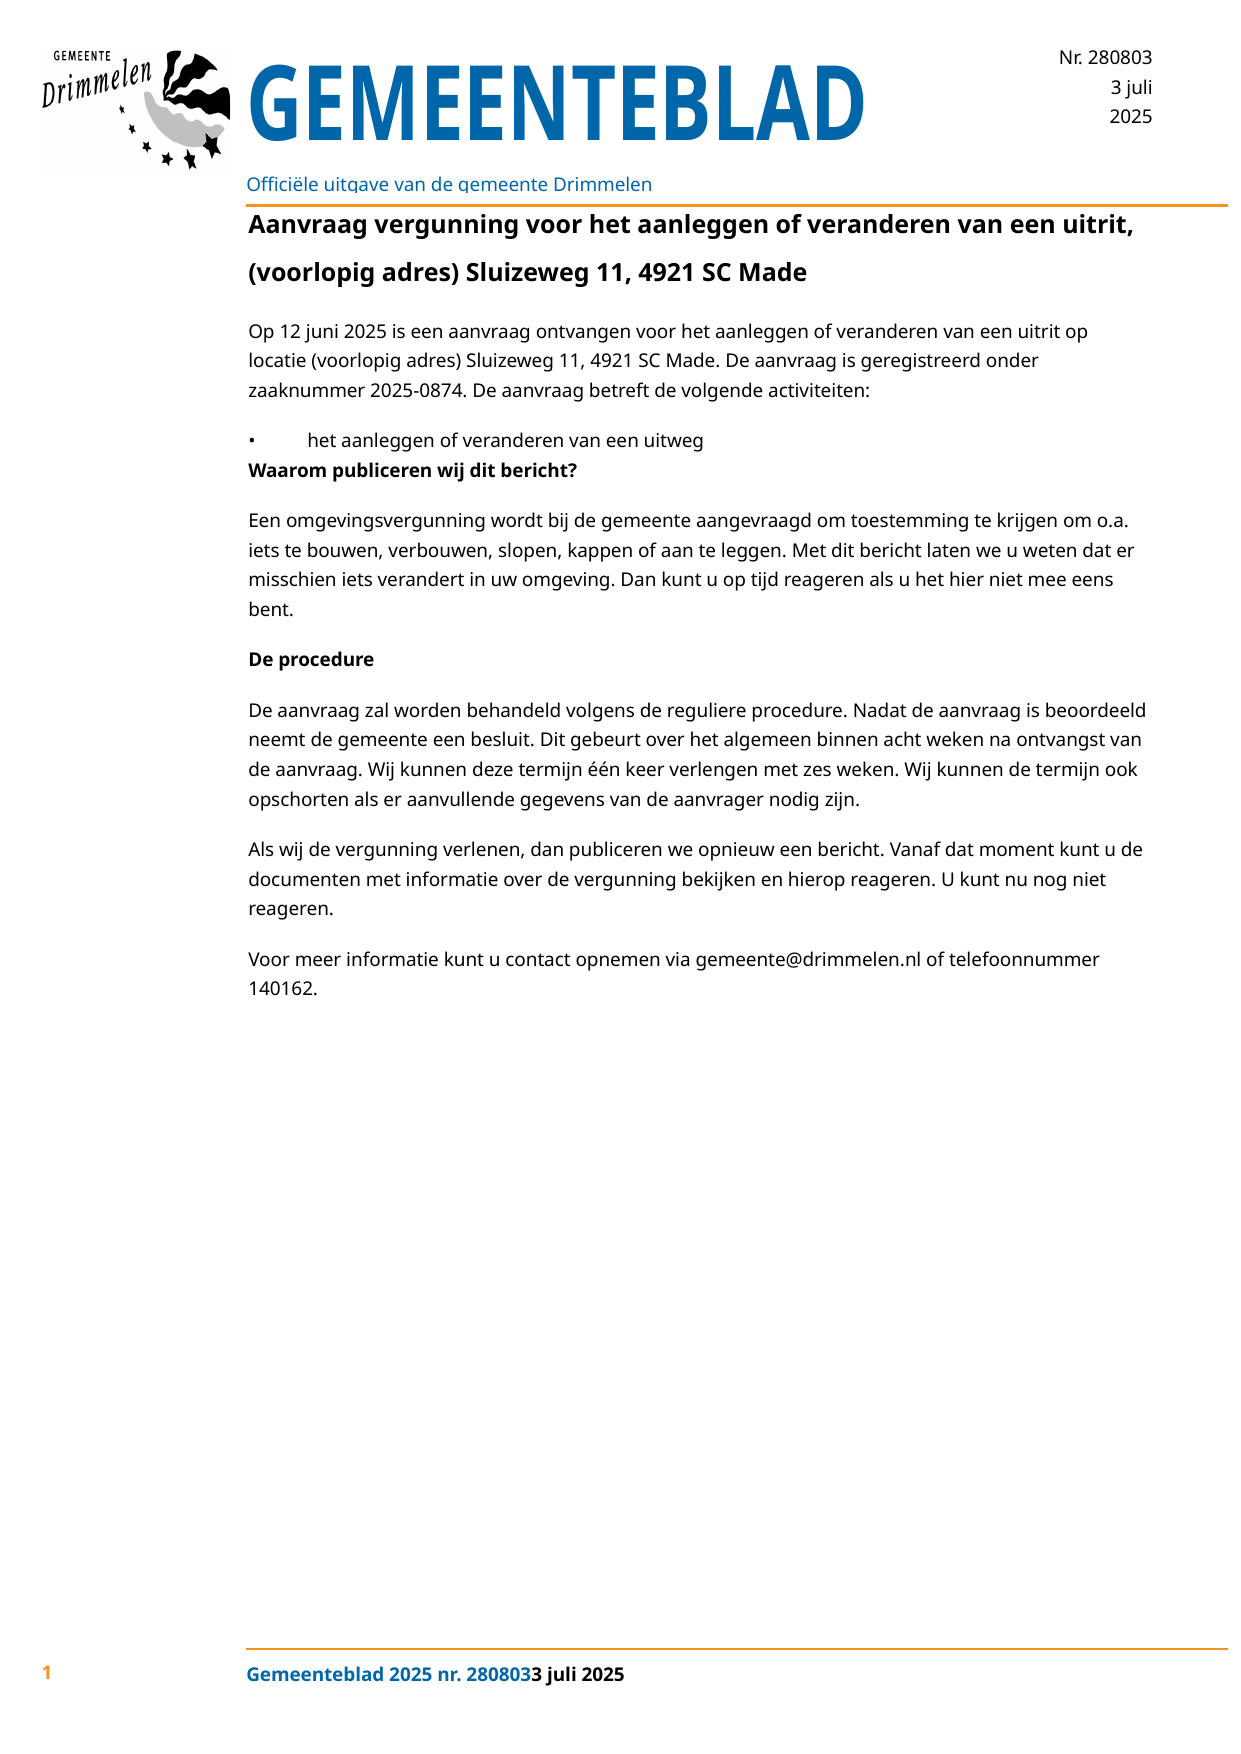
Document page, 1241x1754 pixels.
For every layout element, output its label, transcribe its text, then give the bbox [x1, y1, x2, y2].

text Waarom publiceren wij dit bericht? [248, 457, 1152, 483]
text Op 12 juni 2025 is een aanvraag ontvangen voor het aanleggen of veranderen van een uitrit op locatie (voorlopig adres) Sluizeweg 11, 4921 SC Made. De aanvraag is geregistreerd onder zaaknummer 2025-0874. De aanvraag betreft de volgende activiteiten: [248, 318, 1152, 403]
text Als wij de vergunning verlenen, dan publiceren we opnieuw een bericht. Vanaf dat moment kunt u de documenten met informatie over de vergunning bekijken en hierop reageren. U kunt nu nog niet reageren. [248, 836, 1152, 921]
text Aanvraag vergunning voor het aanleggen of veranderen van een uitrit, (voorlopig adres) Sluizeweg 11, 4921 SC Made [248, 207, 1152, 288]
text De aanvraag zal worden behandeld volgens de reguliere procedure. Nadat de aanvraag is beoordeeld neemt de gemeente een besluit. Dit gebeurt over het algemeen binnen acht weken na ontvangst van de aanvraag. Wij kunnen deze termijn één keer verlengen met zes weken. Wij kunnen de termijn ook opschorten als er aanvullende gegevens van de aanvrager nodig zijn. [248, 697, 1152, 812]
text Voor meer informatie kunt u contact opnemen via gemeente@drimmelen.nl of telefoonnummer 140162. [248, 946, 1152, 1001]
text Een omgevingsvergunning wordt bij de gemeente aangevraagd om toestemming te krijgen om o.a. iets te bouwen, verbouwen, slopen, kappen of aan te leggen. Met dit bericht laten we u weten dat er misschien iets verandert in uw omgeving. Dan kunt u op tijd reageren als u het hier niet mee eens bent. [248, 507, 1152, 622]
text De procedure [248, 647, 1152, 672]
list het aanleggen of veranderen van een uitweg [248, 427, 1152, 453]
picture [41, 47, 231, 172]
